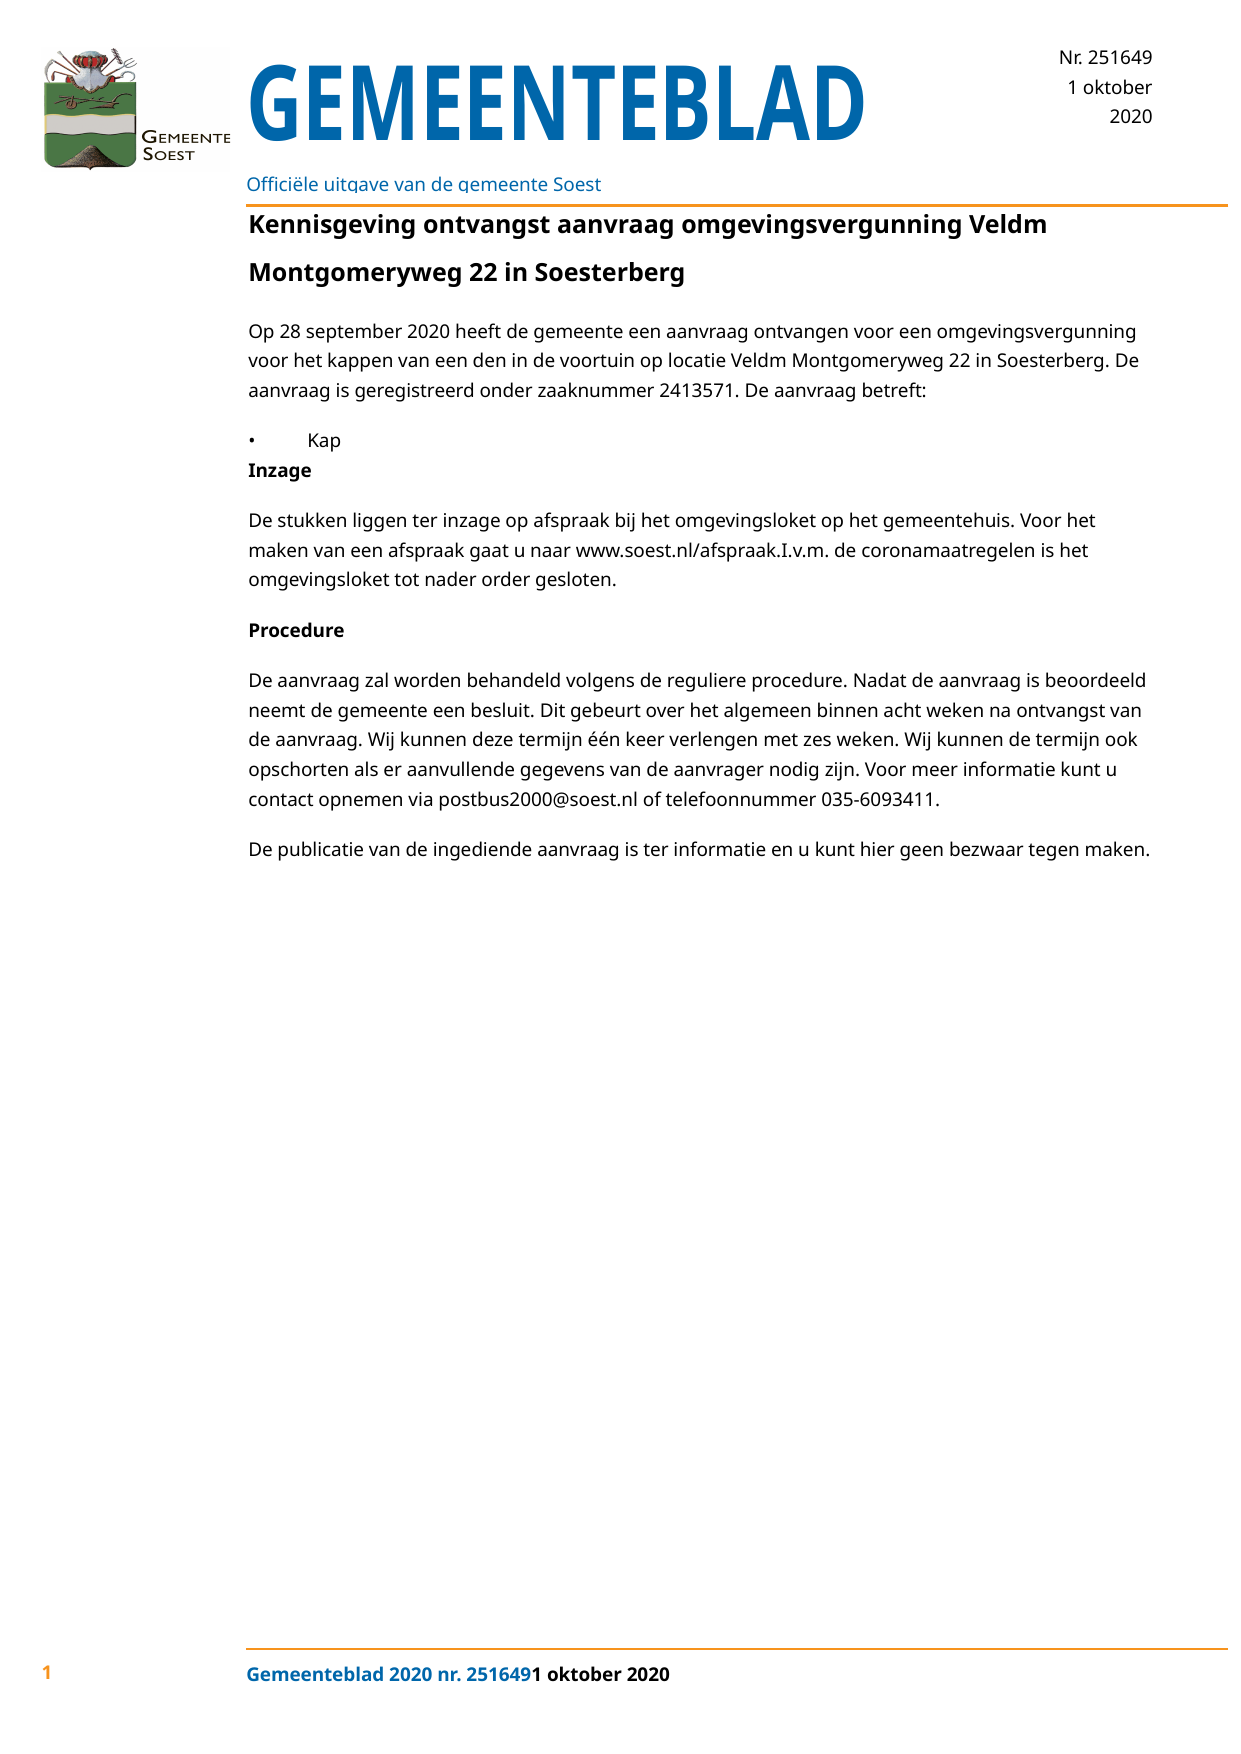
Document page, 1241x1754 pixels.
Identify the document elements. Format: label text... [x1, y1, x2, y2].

text Procedure [248, 617, 1152, 643]
picture [41, 47, 231, 172]
text De stukken liggen ter inzage op afspraak bij het omgevingsloket op het gemeentehuis. Voor het maken van een afspraak gaat u naar www.soest.nl/afspraak.I.v.m. de coronamaatregelen is het omgevingsloket tot nader order gesloten. [248, 507, 1152, 592]
list Kap [248, 427, 1152, 453]
text Inzage [248, 457, 1152, 483]
text De aanvraag zal worden behandeld volgens de reguliere procedure. Nadat de aanvraag is beoordeeld neemt de gemeente een besluit. Dit gebeurt over het algemeen binnen acht weken na ontvangst van de aanvraag. Wij kunnen deze termijn één keer verlengen met zes weken. Wij kunnen de termijn ook opschorten als er aanvullende gegevens van de aanvrager nodig zijn. Voor meer informatie kunt u contact opnemen via postbus2000@soest.nl of telefoonnummer 035-6093411. [248, 667, 1152, 812]
text De publicatie van de ingediende aanvraag is ter informatie en u kunt hier geen bezwaar tegen maken. [248, 836, 1152, 862]
text Kennisgeving ontvangst aanvraag omgevingsvergunning Veldm Montgomeryweg 22 in Soesterberg [248, 207, 1152, 288]
text Op 28 september 2020 heeft de gemeente een aanvraag ontvangen voor een omgevingsvergunning voor het kappen van een den in de voortuin op locatie Veldm Montgomeryweg 22 in Soesterberg. De aanvraag is geregistreerd onder zaaknummer 2413571. De aanvraag betreft: [248, 318, 1152, 403]
